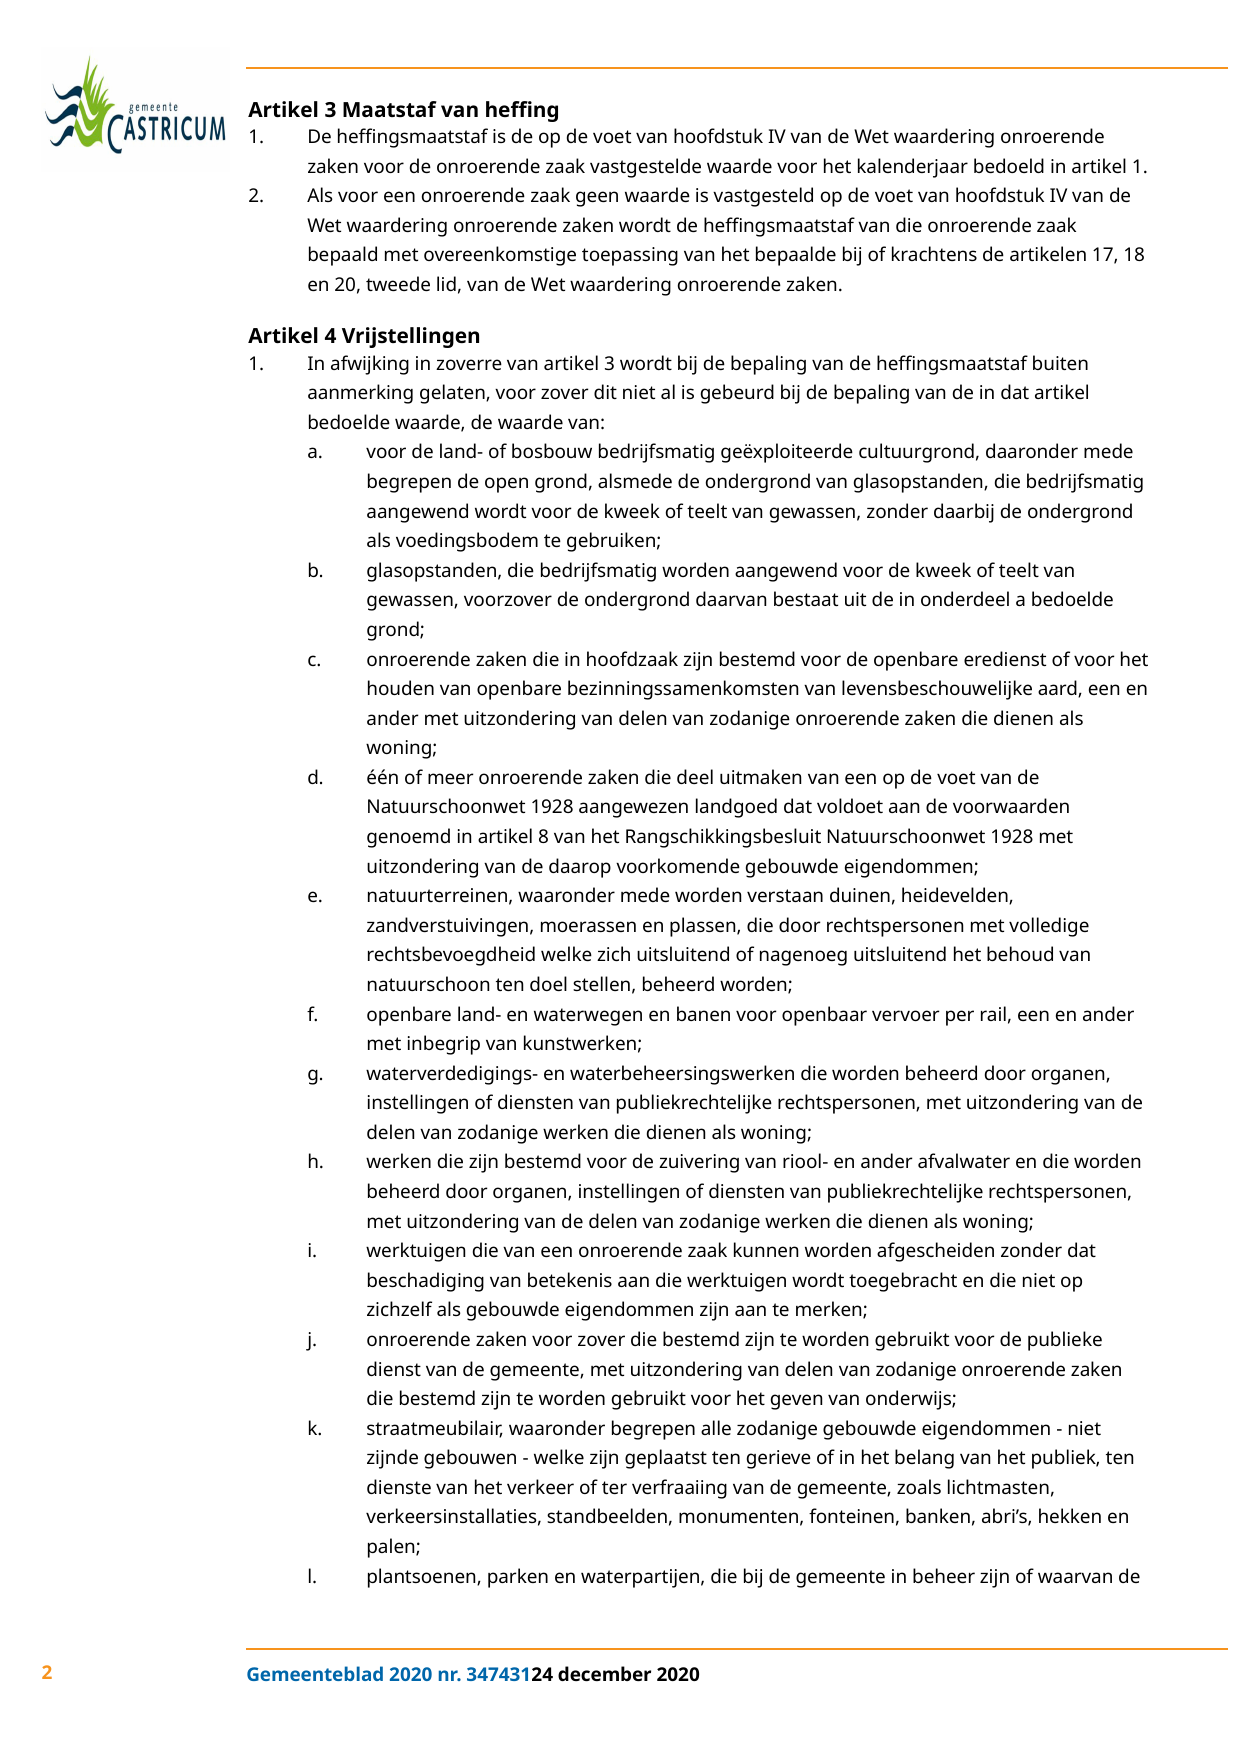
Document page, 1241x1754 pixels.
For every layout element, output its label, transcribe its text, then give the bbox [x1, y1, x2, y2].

list natuurterreinen, waaronder mede worden verstaan duinen, heidevelden, zandverstuivingen, moerassen en plassen, die door rechtspersonen met volledige rechtsbevoegdheid welke zich uitsluitend of nagenoeg uitsluitend het behoud van natuurschoon ten doel stellen, beheerd worden; [307, 882, 1152, 997]
list werken die zijn bestemd voor de zuivering van riool- en ander afvalwater en die worden beheerd door organen, instellingen of diensten van publiekrechtelijke rechtspersonen, met uitzondering van de delen van zodanige werken die dienen als woning; [307, 1149, 1152, 1234]
picture [41, 47, 231, 172]
list openbare land- en waterwegen en banen voor openbaar vervoer per rail, een en ander met inbegrip van kunstwerken; [307, 1001, 1152, 1056]
list In afwijking in zoverre van artikel 3 wordt bij de bepaling van de heffingsmaatstaf buiten aanmerking gelaten, voor zover dit niet al is gebeurd bij de bepaling van de in dat artikel bedoelde waarde, de waarde van: [248, 350, 1152, 435]
list glasopstanden, die bedrijfsmatig worden aangewend voor de kweek of teelt van gewassen, voorzover de ondergrond daarvan bestaat uit de in onderdeel a bedoelde grond; [307, 557, 1152, 642]
list voor de land- of bosbouw bedrijfsmatig geëxploiteerde cultuurgrond, daaronder mede begrepen de open grond, alsmede de ondergrond van glasopstanden, die bedrijfsmatig aangewend wordt voor de kweek of teelt van gewassen, zonder daarbij de ondergrond als voedingsbodem te gebruiken; [307, 439, 1152, 553]
list één of meer onroerende zaken die deel uitmaken van een op de voet van de Natuurschoonwet 1928 aangewezen landgoed dat voldoet aan de voorwaarden genoemd in artikel 8 van het Rangschikkingsbesluit Natuurschoonwet 1928 met uitzondering van de daarop voorkomende gebouwde eigendommen; [307, 764, 1152, 879]
list waterverdedigings- en waterbeheersingswerken die worden beheerd door organen, instellingen of diensten van publiekrechtelijke rechtspersonen, met uitzondering van de delen van zodanige werken die dienen als woning; [307, 1060, 1152, 1145]
list onroerende zaken voor zover die bestemd zijn te worden gebruikt voor de publieke dienst van de gemeente, met uitzondering van delen van zodanige onroerende zaken die bestemd zijn te worden gebruikt voor het geven van onderwijs; [307, 1326, 1152, 1411]
list De heffingsmaatstaf is de op de voet van hoofdstuk IV van de Wet waardering onroerende zaken voor de onroerende zaak vastgestelde waarde voor het kalenderjaar bedoeld in artikel 1. [248, 123, 1152, 178]
list plantsoenen, parken en waterpartijen, die bij de gemeente in beheer zijn of waarvan de [307, 1563, 1152, 1589]
list Als voor een onroerende zaak geen waarde is vastgesteld op de voet van hoofdstuk IV van de Wet waardering onroerende zaken wordt de heffingsmaatstaf van die onroerende zaak bepaald met overeenkomstige toepassing van het bepaalde bij of krachtens de artikelen 17, 18 en 20, tweede lid, van de Wet waardering onroerende zaken. [248, 182, 1152, 297]
text Artikel 3 Maatstaf van heffing [248, 95, 1152, 123]
list werktuigen die van een onroerende zaak kunnen worden afgescheiden zonder dat beschadiging van betekenis aan die werktuigen wordt toegebracht en die niet op zichzelf als gebouwde eigendommen zijn aan te merken; [307, 1237, 1152, 1322]
list onroerende zaken die in hoofdzaak zijn bestemd voor de openbare eredienst of voor het houden van openbare bezinningssamenkomsten van levensbeschouwelijke aard, een en ander met uitzondering van delen van zodanige onroerende zaken die dienen als woning; [307, 646, 1152, 760]
text Artikel 4 Vrijstellingen [248, 322, 1152, 350]
list straatmeubilair, waaronder begrepen alle zodanige gebouwde eigendommen - niet zijnde gebouwen - welke zijn geplaatst ten gerieve of in het belang van het publiek, ten dienste van het verkeer of ter verfraaiing van de gemeente, zoals lichtmasten, verkeersinstallaties, standbeelden, monumenten, fonteinen, banken, abri’s, hekken en palen; [307, 1415, 1152, 1559]
